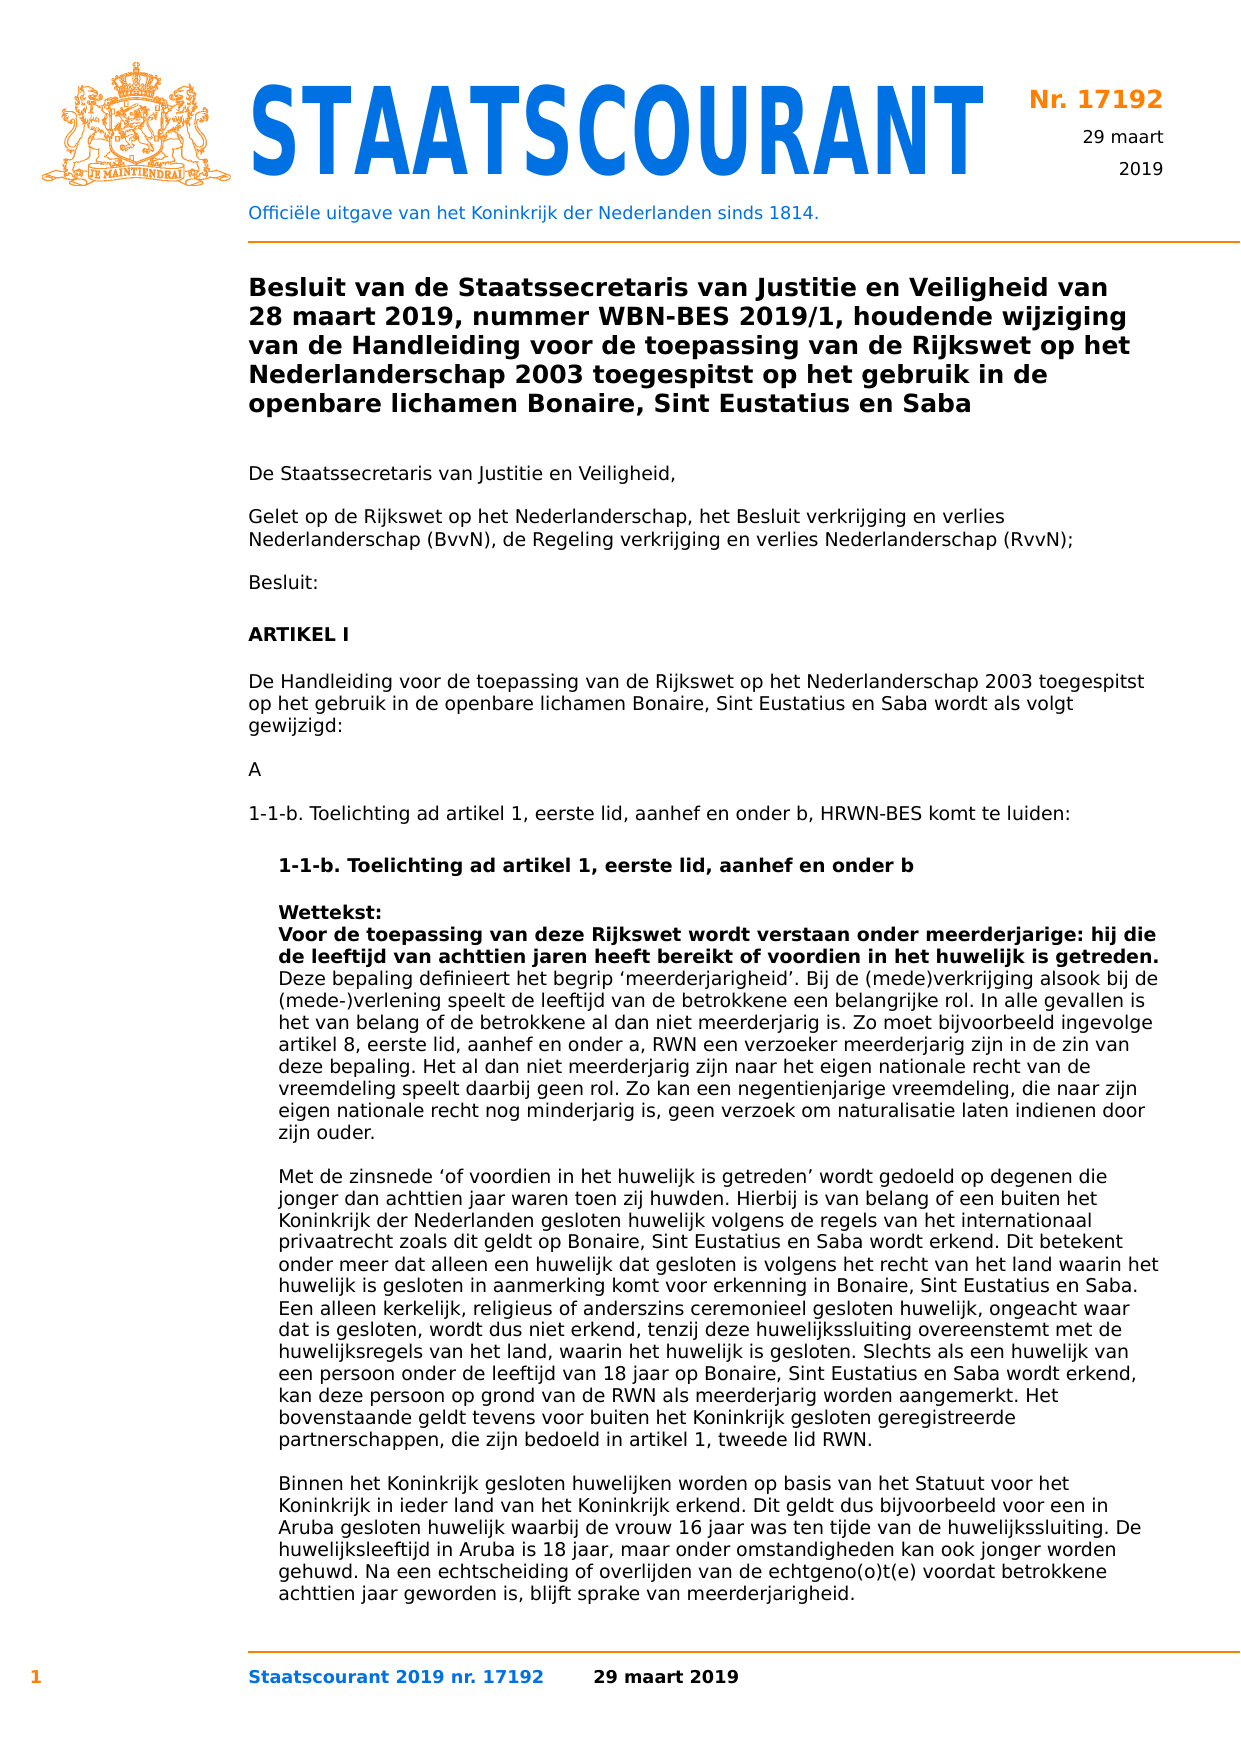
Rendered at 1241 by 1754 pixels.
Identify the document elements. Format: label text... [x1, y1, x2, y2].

text De Staatssecretaris van Justitie en Veiligheid, [248, 463, 1163, 484]
text De Handleiding voor de toepassing van de Rijkswet op het Nederlanderschap 2003 toegespitst op het gebruik in de openbare lichamen Bonaire, Sint Eustatius en Saba wordt als volgt gewijzigd: [248, 671, 1163, 737]
table_cell Officiële uitgave van het Koninkrijk der Nederlanden sinds 1814. [248, 203, 1240, 241]
subtitle Besluit van de Staatssecretaris van Justitie en Veiligheid van 28 maart 2019, nummer WBN-BES 2019/1, houdende wijziging van de Handleiding voor de toepassing van de Rijkswet op het Nederlanderschap 2003 toegespitst op het gebruik in de openbare lichamen Bonaire, Sint Eustatius en Saba [248, 273, 1163, 419]
subtitle ARTIKEL I [248, 624, 1163, 646]
text Met de zinsnede ‘of voordien in het huwelijk is getreden’ wordt gedoeld op degenen die jonger dan achttien jaar waren toen zij huwden. Hierbij is van belang of een buiten het Koninkrijk der Nederlanden gesloten huwelijk volgens de regels van het internationaal privaatrecht zoals dit geldt op Bonaire, Sint Eustatius en Saba wordt erkend. Dit betekent onder meer dat alleen een huwelijk dat gesloten is volgens het recht van het land waarin het huwelijk is gesloten in aanmerking komt voor erkenning in Bonaire, Sint Eustatius en Saba. Een alleen kerkelijk, religieus of anderszins ceremonieel gesloten huwelijk, ongeacht waar dat is gesloten, wordt dus niet erkend, tenzij deze huwelijkssluiting overeenstemt met de huwelijksregels van het land, waarin het huwelijk is gesloten. Slechts als een huwelijk van een persoon onder de leeftijd van 18 jaar op Bonaire, Sint Eustatius en Saba wordt erkend, kan deze persoon op grond van de RWN als meerderjarig worden aangemerkt. Het bovenstaande geldt tevens voor buiten het Koninkrijk gesloten geregistreerde partnerschappen, die zijn bedoeld in artikel 1, tweede lid RWN. [278, 1166, 1163, 1451]
table_header [25, 62, 248, 241]
text Gelet op de Rijkswet op het Nederlanderschap, het Besluit verkrijging en verlies Nederlanderschap (BvvN), de Regeling verkrijging en verlies Nederlanderschap (RvvN); [248, 506, 1163, 550]
table_header STAATSCOURANT [248, 62, 998, 203]
picture [41, 62, 231, 186]
text Besluit: [248, 572, 1163, 594]
subtitle 1-1-b. Toelichting ad artikel 1, eerste lid, aanhef en onder b [278, 855, 1163, 877]
table_header Nr. 17192 [998, 62, 1240, 121]
text A [248, 759, 1163, 781]
text Binnen het Koninkrijk gesloten huwelijken worden op basis van het Statuut voor het Koninkrijk in ieder land van het Koninkrijk erkend. Dit geldt dus bijvoorbeeld voor een in Aruba gesloten huwelijk waarbij de vrouw 16 jaar was ten tijde van de huwelijkssluiting. De huwelijksleeftijd in Aruba is 18 jaar, maar onder omstandigheden kan ook jonger worden gehuwd. Na een echtscheiding of overlijden van de echtgeno(o)t(e) voordat betrokkene achttien jaar geworden is, blijft sprake van meerderjarigheid. [278, 1473, 1163, 1605]
text 1-1-b. Toelichting ad artikel 1, eerste lid, aanhef en onder b, HRWN-BES komt te luiden: [248, 803, 1163, 825]
text Voor de toepassing van deze Rijkswet wordt verstaan onder meerderjarige: hij die de leeftijd van achttien jaren heeft bereikt of voordien in het huwelijk is getreden. [278, 924, 1163, 968]
table_cell 2019 [998, 153, 1240, 203]
text Wettekst: [278, 902, 1163, 924]
table_cell 29 maart [998, 121, 1240, 153]
text Deze bepaling definieert het begrip ‘meerderjarigheid’. Bij de (mede)verkrijging alsook bij de (mede-)verlening speelt de leeftijd van de betrokkene een belangrijke rol. In alle gevallen is het van belang of de betrokkene al dan niet meerderjarig is. Zo moet bijvoorbeeld ingevolge artikel 8, eerste lid, aanhef en onder a, RWN een verzoeker meerderjarig zijn in de zin van deze bepaling. Het al dan niet meerderjarig zijn naar het eigen nationale recht van de vreemdeling speelt daarbij geen rol. Zo kan een negentienjarige vreemdeling, die naar zijn eigen nationale recht nog minderjarig is, geen verzoek om naturalisatie laten indienen door zijn ouder. [278, 968, 1163, 1144]
